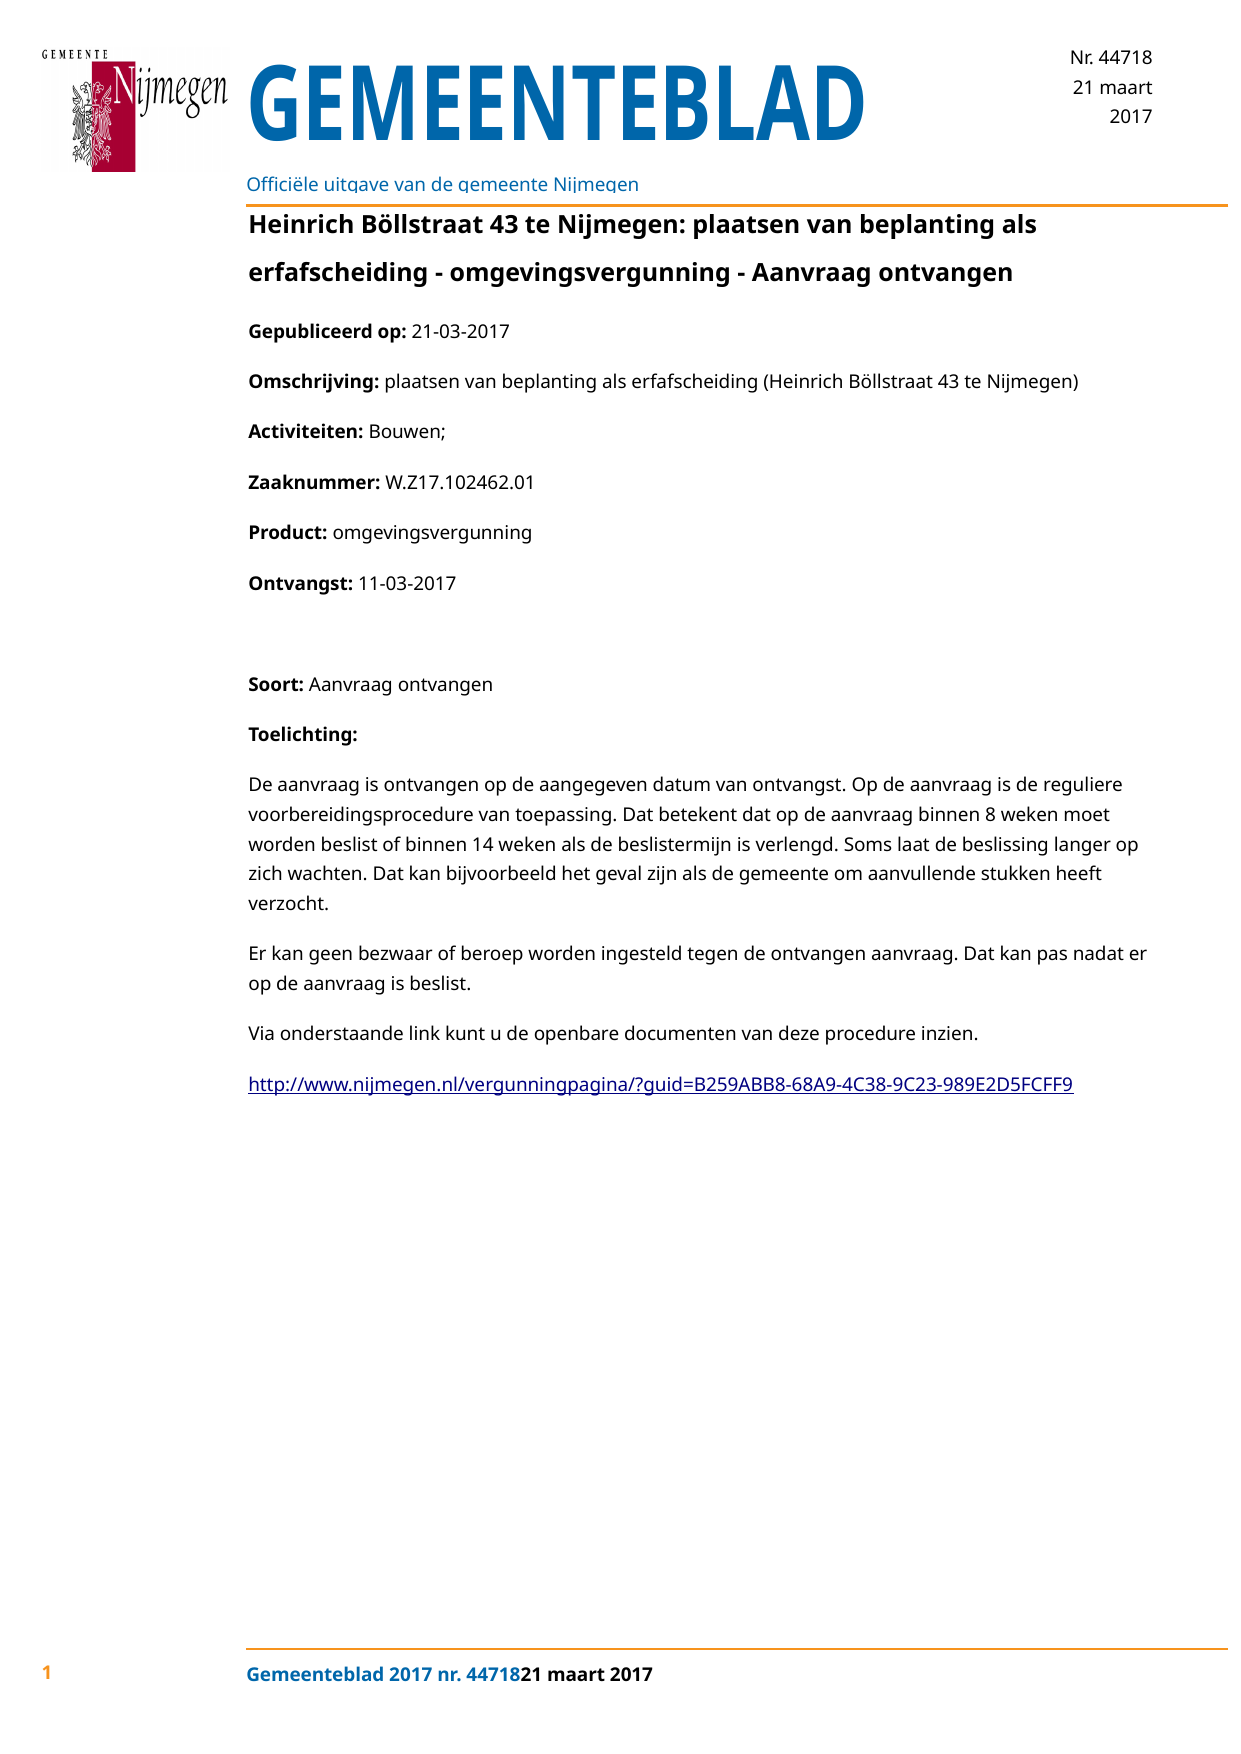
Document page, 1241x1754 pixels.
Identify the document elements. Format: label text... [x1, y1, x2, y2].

text Gepubliceerd op: 21-03-2017 [248, 318, 1152, 344]
text De aanvraag is ontvangen op de aangegeven datum van ontvangst. Op de aanvraag is de reguliere voorbereidingsprocedure van toepassing. Dat betekent dat op de aanvraag binnen 8 weken moet worden beslist of binnen 14 weken als de beslistermijn is verlengd. Soms laat de beslissing langer op zich wachten. Dat kan bijvoorbeeld het geval zijn als de gemeente om aanvullende stukken heeft verzocht. [248, 772, 1152, 916]
text Product: omgevingsvergunning [248, 519, 1152, 545]
text Zaaknummer: W.Z17.102462.01 [248, 469, 1152, 495]
text Via onderstaande link kunt u de openbare documenten van deze procedure inzien. [248, 1020, 1152, 1046]
text Heinrich Böllstraat 43 te Nijmegen: plaatsen van beplanting als erfafscheiding - omgevingsvergunning - Aanvraag ontvangen [248, 207, 1152, 288]
text Activiteiten: Bouwen; [248, 419, 1152, 444]
text Toelichting: [248, 721, 1152, 747]
text Ontvangst: 11-03-2017 [248, 570, 1152, 596]
text Omschrijving: plaatsen van beplanting als erfafscheiding (Heinrich Böllstraat 43 te Nijmegen) [248, 368, 1152, 394]
text Soort: Aanvraag ontvangen [248, 671, 1152, 697]
picture [41, 47, 231, 172]
text http://www.nijmegen.nl/vergunningpagina/?guid=B259ABB8-68A9-4C38-9C23-989E2D5FCFF9 [248, 1071, 1152, 1097]
text Er kan geen bezwaar of beroep worden ingesteld tegen de ontvangen aanvraag. Dat kan pas nadat er op de aanvraag is beslist. [248, 940, 1152, 996]
